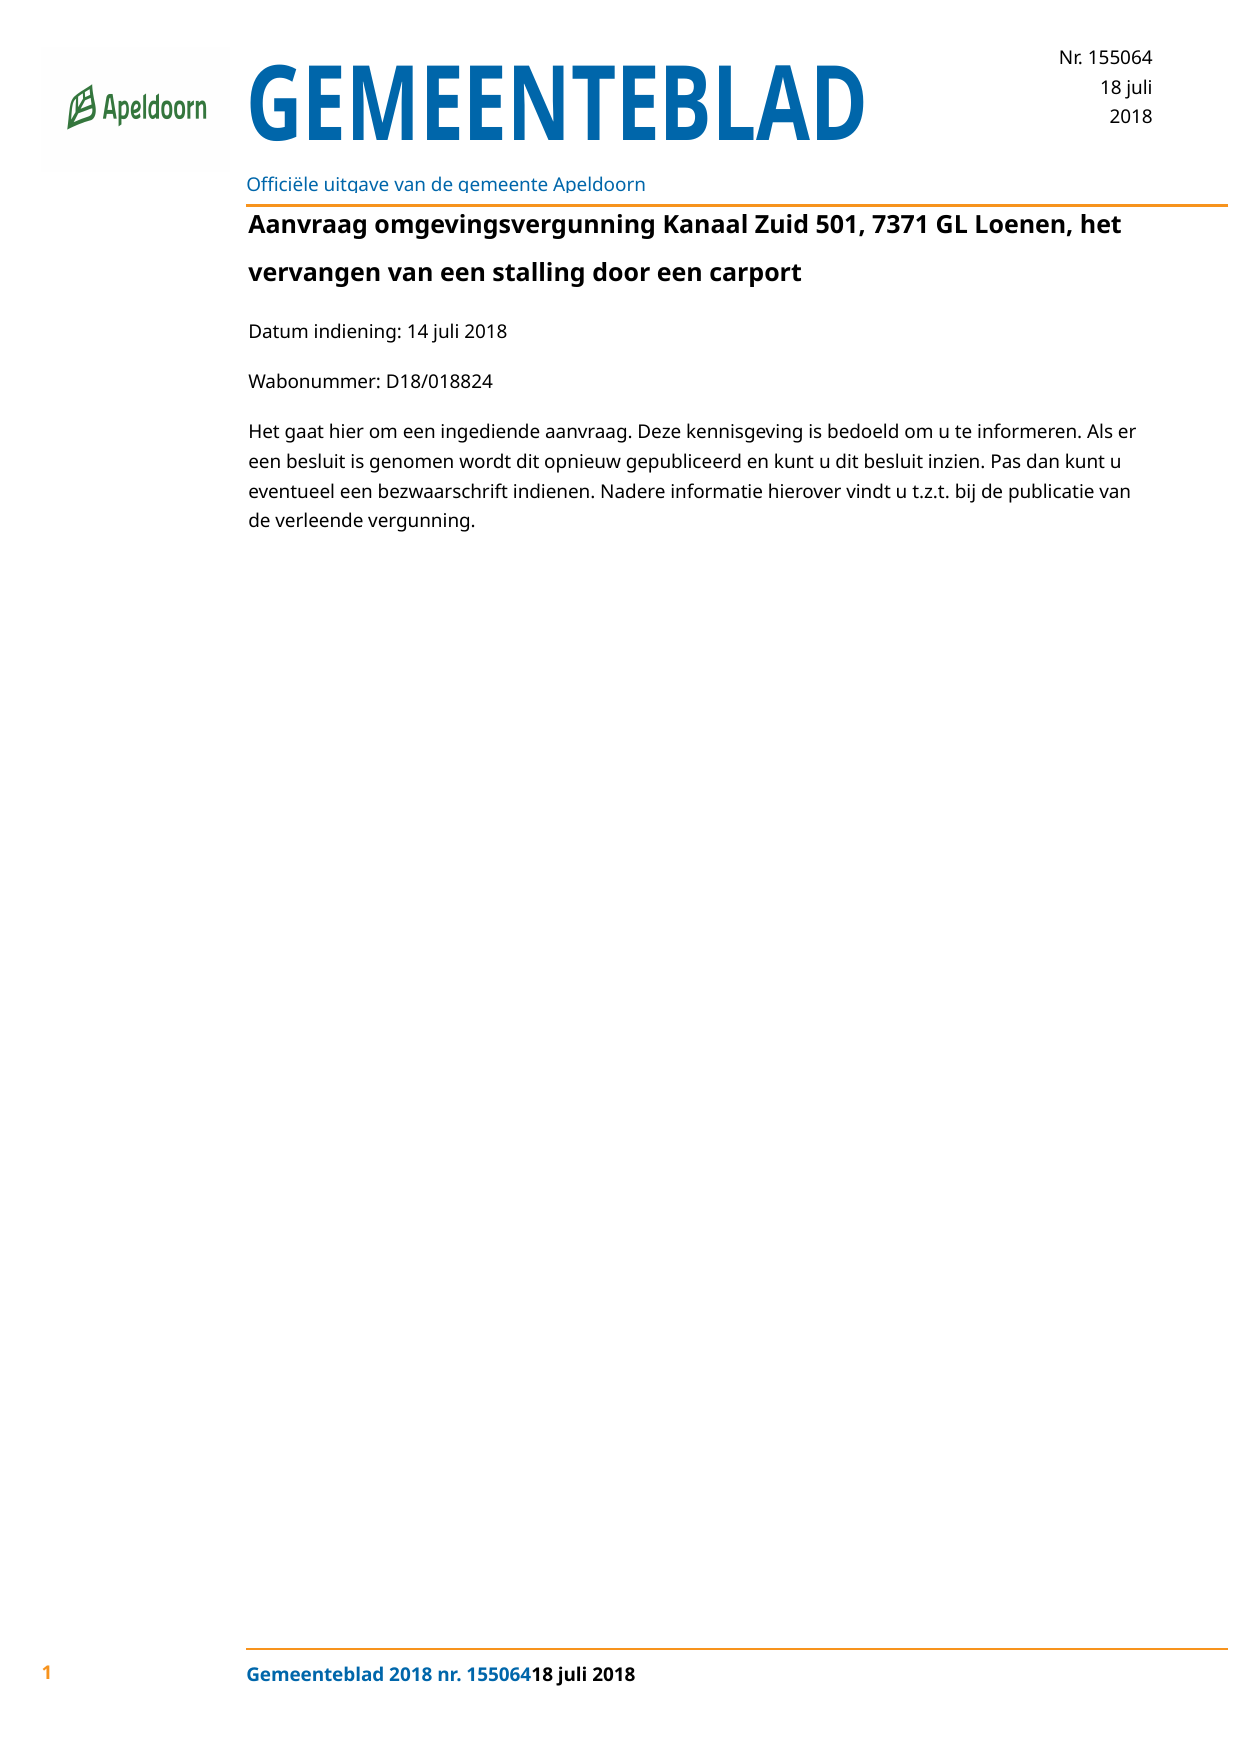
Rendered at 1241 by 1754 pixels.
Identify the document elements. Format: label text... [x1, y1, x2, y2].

text Datum indiening: 14 juli 2018 [248, 318, 1152, 344]
picture [41, 47, 231, 172]
text Aanvraag omgevingsvergunning Kanaal Zuid 501, 7371 GL Loenen, het vervangen van een stalling door een carport [248, 207, 1152, 288]
text Het gaat hier om een ingediende aanvraag. Deze kennisgeving is bedoeld om u te informeren. Als er een besluit is genomen wordt dit opnieuw gepubliceerd en kunt u dit besluit inzien. Pas dan kunt u eventueel een bezwaarschrift indienen. Nadere informatie hierover vindt u t.z.t. bij de publicatie van de verleende vergunning. [248, 419, 1152, 533]
text Wabonummer: D18/018824 [248, 368, 1152, 394]
